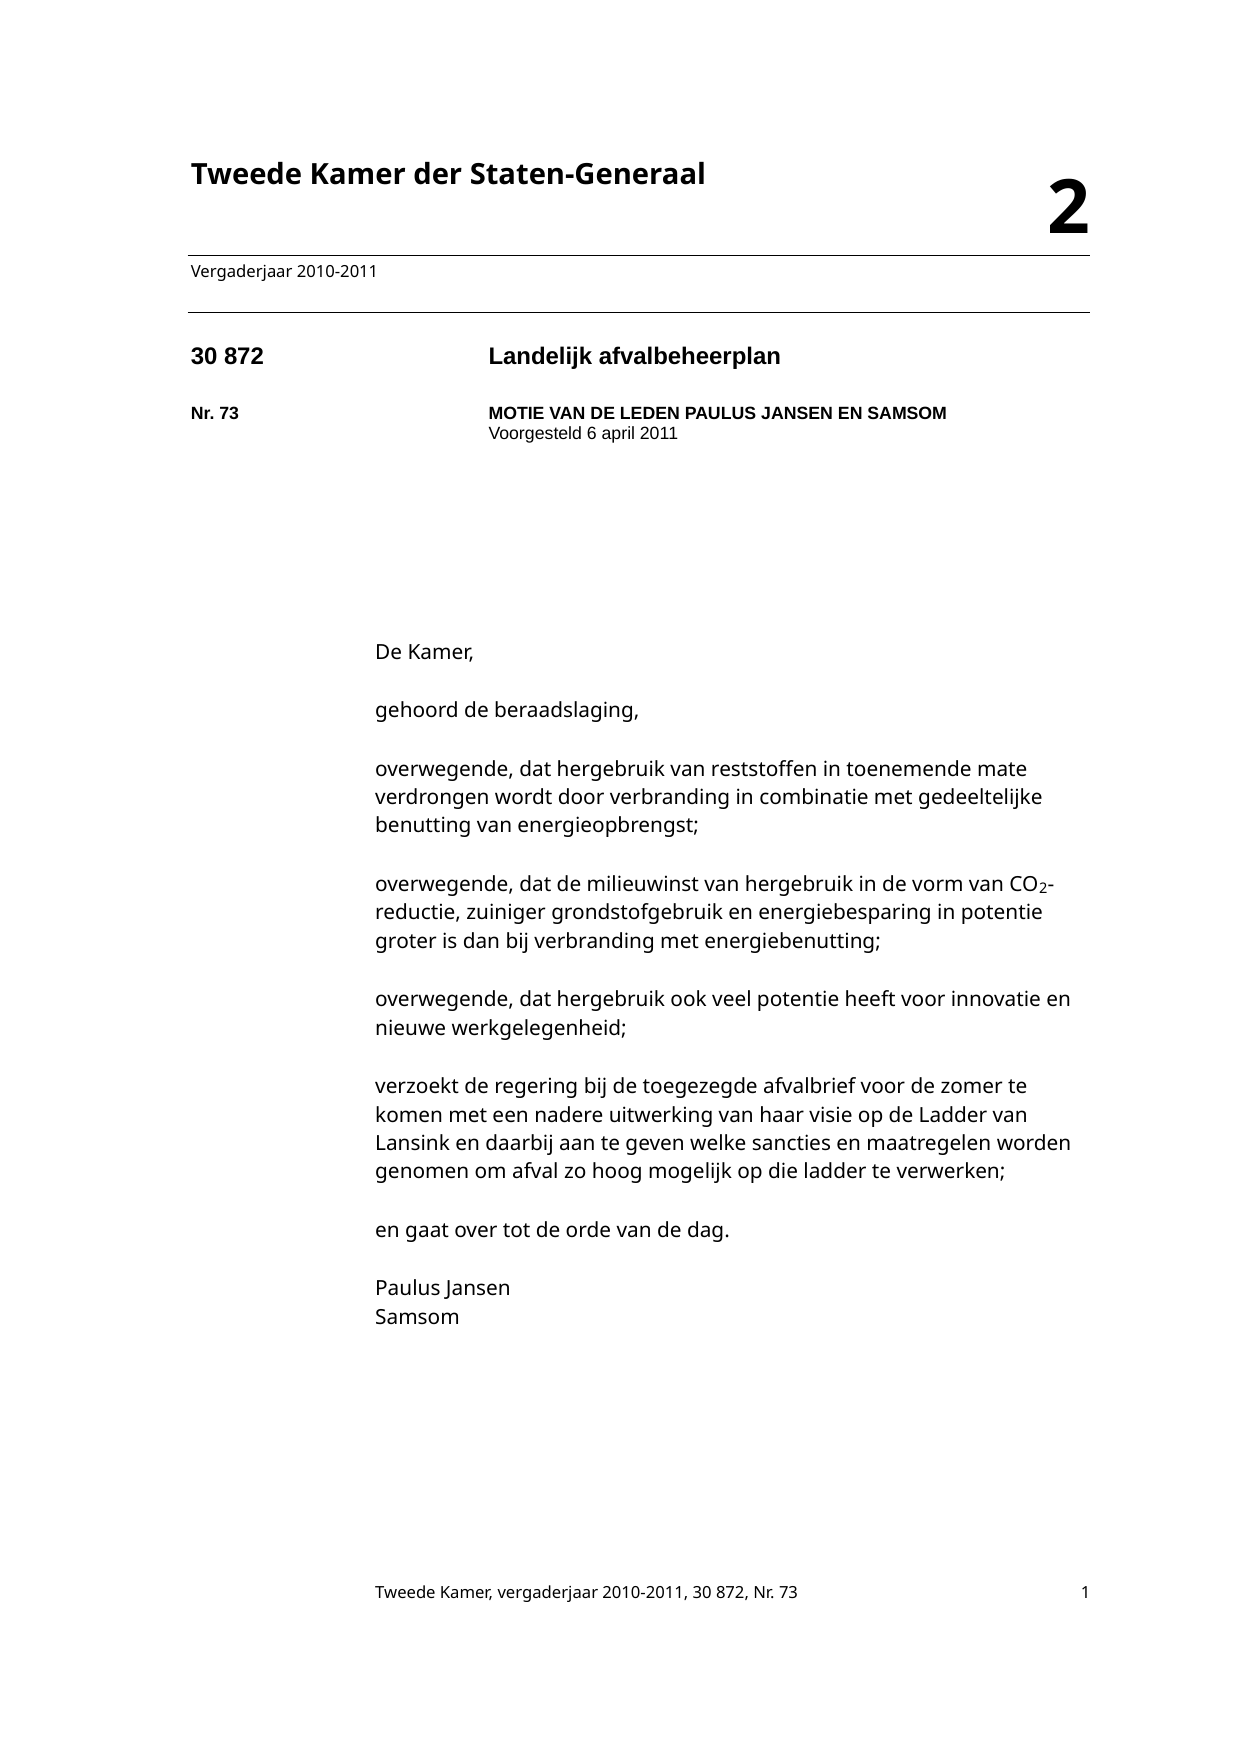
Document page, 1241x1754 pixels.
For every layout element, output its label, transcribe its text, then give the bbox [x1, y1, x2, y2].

table_cell MOTIE VAN DE LEDEN PAULUS JANSEN EN SAMSOM Voorgesteld 6 april 2011 [485, 399, 1090, 518]
text verzoekt de regering bij de toegezegde afvalbrief voor de zomer te komen met een nadere uitwerking van haar visie op de Ladder van Lansink en daarbij aan te geven welke sancties en maatregelen worden genomen om afval zo hoog mogelijk op die ladder te verwerken; [375, 1071, 1090, 1185]
table_cell Landelijk afvalbeheerplan [485, 339, 1090, 399]
table_cell Nr. 73 [188, 399, 485, 518]
table_cell Vergaderjaar 2010-2011 [188, 256, 485, 312]
table_cell [485, 256, 1090, 312]
text en gaat over tot de orde van de dag. [375, 1215, 1090, 1243]
text overwegende, dat hergebruik ook veel potentie heeft voor innovatie en nieuwe werkgelegenheid; [375, 984, 1090, 1041]
text Samsom [375, 1302, 1090, 1330]
text gehoord de beraadslaging, [375, 695, 1090, 724]
table_cell [188, 313, 485, 339]
text Paulus Jansen [375, 1273, 1090, 1302]
table_header Tweede Kamer der Staten-Generaal [188, 150, 909, 255]
table_cell 30 872 [188, 339, 485, 399]
text De Kamer, [375, 637, 1090, 665]
text overwegende, dat de milieuwinst van hergebruik in de vorm van CO2-reductie, zuiniger grondstofgebruik en energiebesparing in potentie groter is dan bij verbranding met energiebenutting; [375, 869, 1090, 954]
table_header 2 [910, 150, 1090, 255]
text overwegende, dat hergebruik van reststoffen in toenemende mate verdrongen wordt door verbranding in combinatie met gedeeltelijke benutting van energieopbrengst; [375, 754, 1090, 839]
table_cell [485, 313, 1090, 339]
